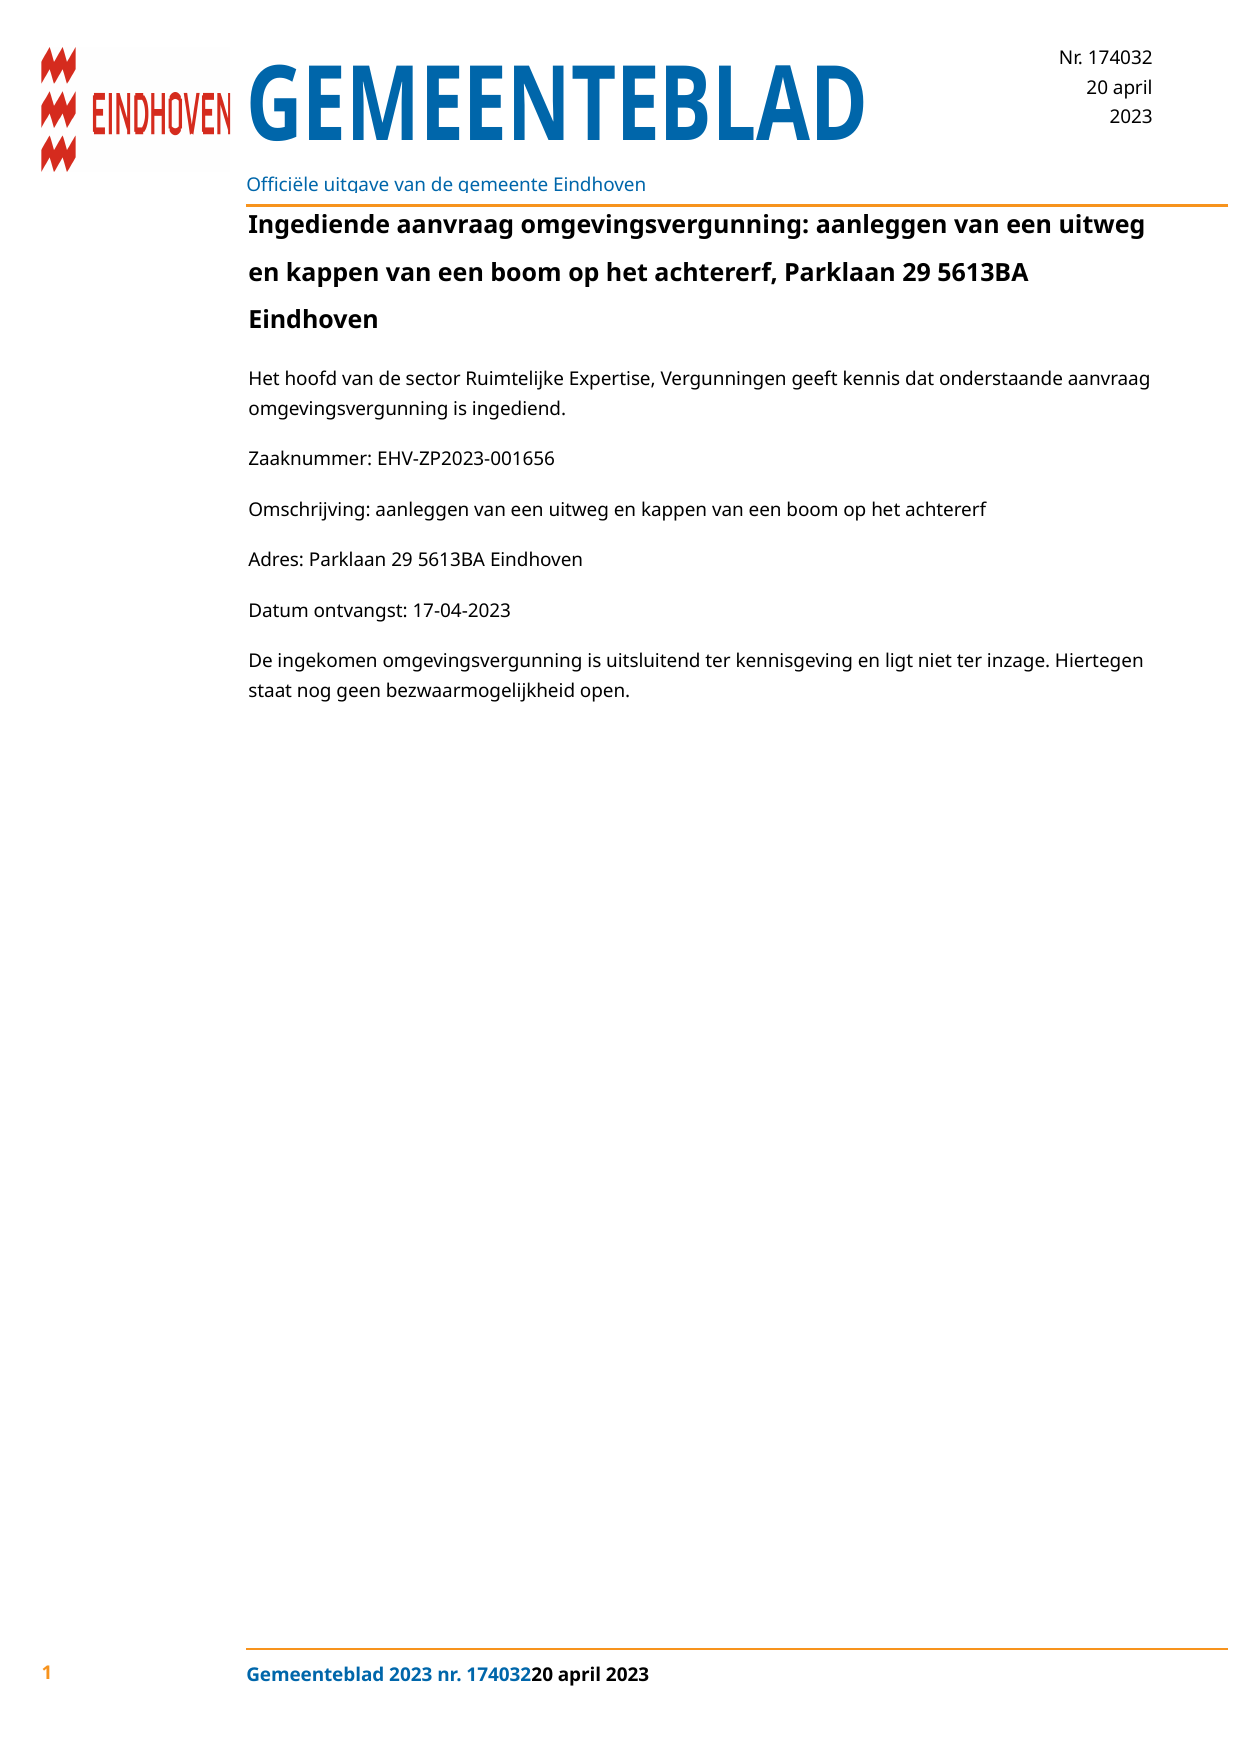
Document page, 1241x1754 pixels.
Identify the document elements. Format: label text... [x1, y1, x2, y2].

text Omschrijving: aanleggen van een uitweg en kappen van een boom op het achtererf [248, 496, 1152, 522]
text Zaaknummer: EHV-ZP2023-001656 [248, 446, 1152, 471]
text Ingediende aanvraag omgevingsvergunning: aanleggen van een uitweg en kappen van een boom op het achtererf, Parklaan 29 5613BA Eindhoven [248, 207, 1152, 336]
text Het hoofd van de sector Ruimtelijke Expertise, Vergunningen geeft kennis dat onderstaande aanvraag omgevingsvergunning is ingediend. [248, 366, 1152, 421]
text Datum ontvangst: 17-04-2023 [248, 597, 1152, 622]
picture [41, 47, 231, 172]
text De ingekomen omgevingsvergunning is uitsluitend ter kennisgeving en ligt niet ter inzage. Hiertegen staat nog geen bezwaarmogelijkheid open. [248, 647, 1152, 702]
text Adres: Parklaan 29 5613BA Eindhoven [248, 546, 1152, 572]
